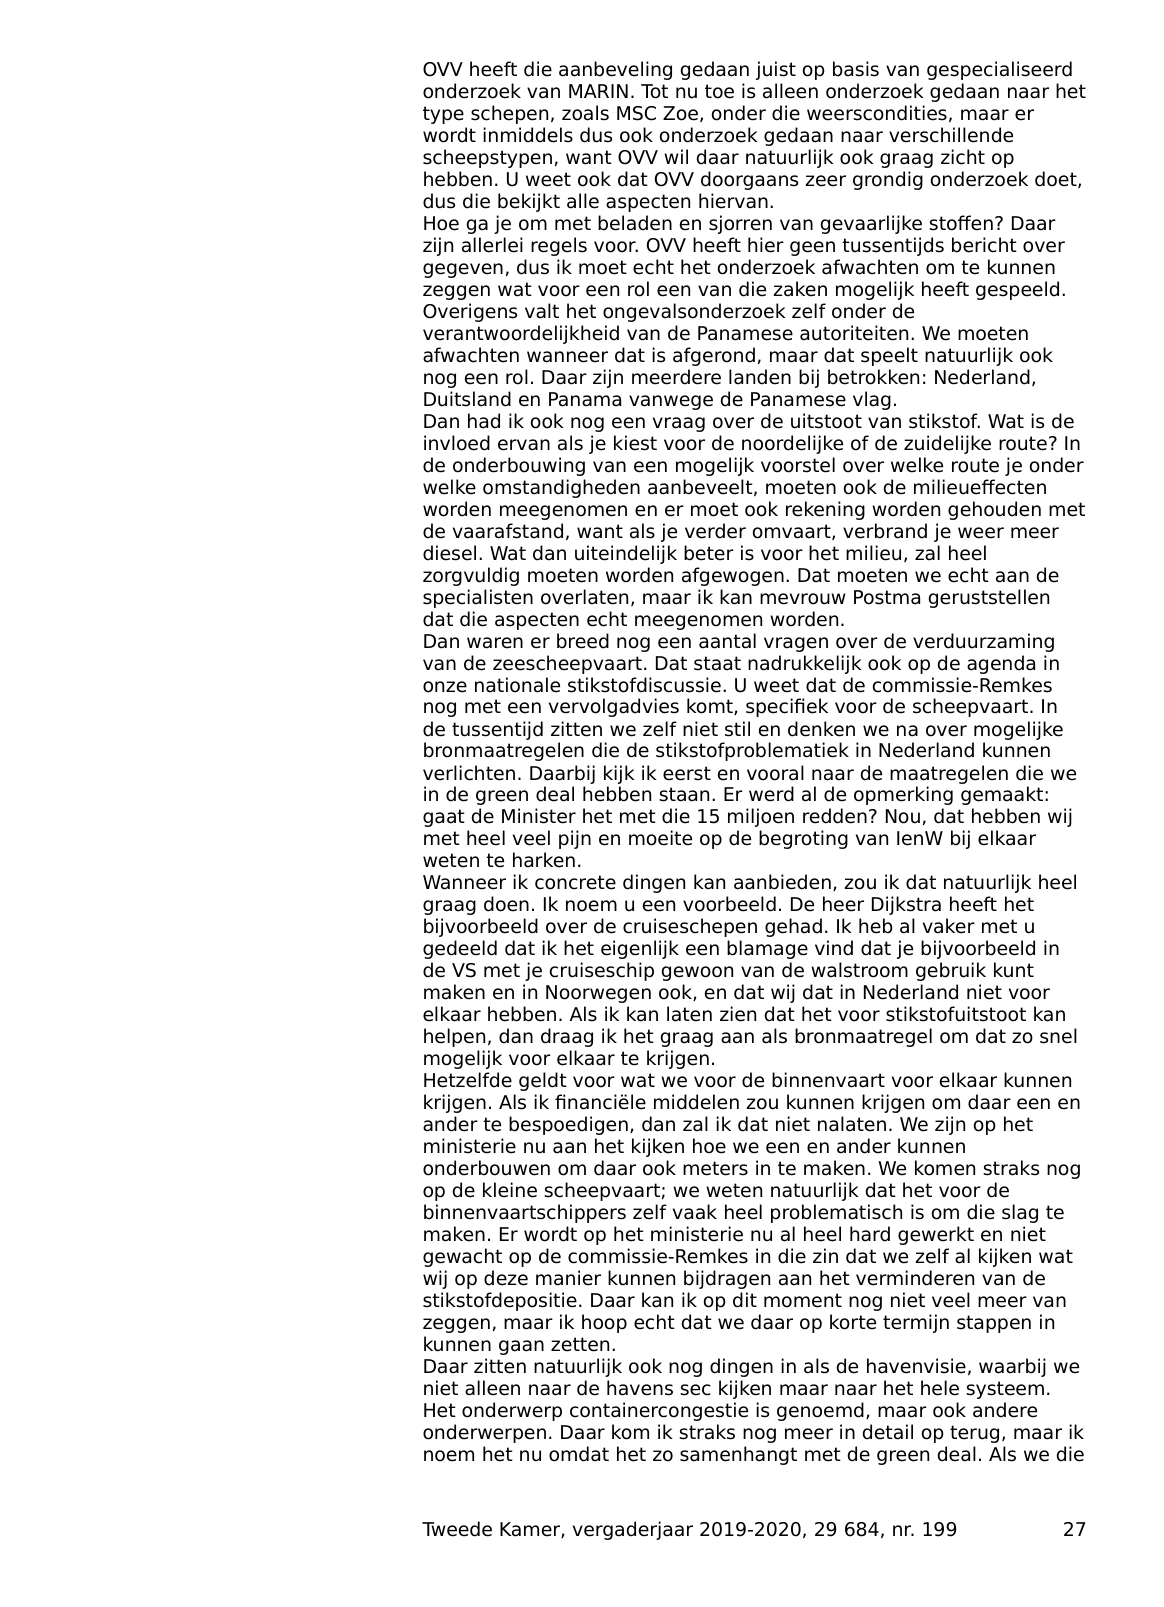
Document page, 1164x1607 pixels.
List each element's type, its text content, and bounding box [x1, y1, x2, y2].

text Hetzelfde geldt voor wat we voor de binnenvaart voor elkaar kunnen krijgen. Als ik financiële middelen zou kunnen krijgen om daar een en ander te bespoedigen, dan zal ik dat niet nalaten. We zijn op het ministerie nu aan het kijken hoe we een en ander kunnen onderbouwen om daar ook meters in te maken. We komen straks nog op de kleine scheepvaart; we weten natuurlijk dat het voor de binnenvaartschippers zelf vaak heel problematisch is om die slag te maken. Er wordt op het ministerie nu al heel hard gewerkt en niet gewacht op de commissie-Remkes in die zin dat we zelf al kijken wat wij op deze manier kunnen bijdragen aan het verminderen van de stikstofdepositie. Daar kan ik op dit moment nog niet veel meer van zeggen, maar ik hoop echt dat we daar op korte termijn stappen in kunnen gaan zetten. [422, 1070, 1087, 1356]
text Daar zitten natuurlijk ook nog dingen in als de havenvisie, waarbij we niet alleen naar de havens sec kijken maar naar het hele systeem. Het onderwerp containercongestie is genoemd, maar ook andere onderwerpen. Daar kom ik straks nog meer in detail op terug, maar ik noem het nu omdat het zo samenhangt met de green deal. Als we die [422, 1356, 1087, 1466]
text Dan had ik ook nog een vraag over de uitstoot van stikstof. Wat is de invloed ervan als je kiest voor de noordelijke of de zuidelijke route? In de onderbouwing van een mogelijk voorstel over welke route je onder welke omstandigheden aanbeveelt, moeten ook de milieueffecten worden meegenomen en er moet ook rekening worden gehouden met de vaarafstand, want als je verder omvaart, verbrand je weer meer diesel. Wat dan uiteindelijk beter is voor het milieu, zal heel zorgvuldig moeten worden afgewogen. Dat moeten we echt aan de specialisten overlaten, maar ik kan mevrouw Postma geruststellen dat die aspecten echt meegenomen worden. [422, 411, 1087, 631]
text Dan waren er breed nog een aantal vragen over de verduurzaming van de zeescheepvaart. Dat staat nadrukkelijk ook op de agenda in onze nationale stikstofdiscussie. U weet dat de commissie-Remkes nog met een vervolgadvies komt, specifiek voor de scheepvaart. In de tussentijd zitten we zelf niet stil en denken we na over mogelijke bronmaatregelen die de stikstofproblematiek in Nederland kunnen verlichten. Daarbij kijk ik eerst en vooral naar de maatregelen die we in de green deal hebben staan. Er werd al de opmerking gemaakt: gaat de Minister het met die 15 miljoen redden? Nou, dat hebben wij met heel veel pijn en moeite op de begroting van IenW bij elkaar weten te harken. [422, 631, 1087, 872]
text Hoe ga je om met beladen en sjorren van gevaarlijke stoffen? Daar zijn allerlei regels voor. OVV heeft hier geen tussentijds bericht over gegeven, dus ik moet echt het onderzoek afwachten om te kunnen zeggen wat voor een rol een van die zaken mogelijk heeft gespeeld. Overigens valt het ongevalsonderzoek zelf onder de verantwoordelijkheid van de Panamese autoriteiten. We moeten afwachten wanneer dat is afgerond, maar dat speelt natuurlijk ook nog een rol. Daar zijn meerdere landen bij betrokken: Nederland, Duitsland en Panama vanwege de Panamese vlag. [422, 213, 1087, 411]
text OVV heeft die aanbeveling gedaan juist op basis van gespecialiseerd onderzoek van MARIN. Tot nu toe is alleen onderzoek gedaan naar het type schepen, zoals MSC Zoe, onder die weerscondities, maar er wordt inmiddels dus ook onderzoek gedaan naar verschillende scheepstypen, want OVV wil daar natuurlijk ook graag zicht op hebben. U weet ook dat OVV doorgaans zeer grondig onderzoek doet, dus die bekijkt alle aspecten hiervan. [422, 59, 1087, 213]
text Wanneer ik concrete dingen kan aanbieden, zou ik dat natuurlijk heel graag doen. Ik noem u een voorbeeld. De heer Dijkstra heeft het bijvoorbeeld over de cruiseschepen gehad. Ik heb al vaker met u gedeeld dat ik het eigenlijk een blamage vind dat je bijvoorbeeld in de VS met je cruiseschip gewoon van de walstroom gebruik kunt maken en in Noorwegen ook, en dat wij dat in Nederland niet voor elkaar hebben. Als ik kan laten zien dat het voor stikstofuitstoot kan helpen, dan draag ik het graag aan als bronmaatregel om dat zo snel mogelijk voor elkaar te krijgen. [422, 872, 1087, 1070]
